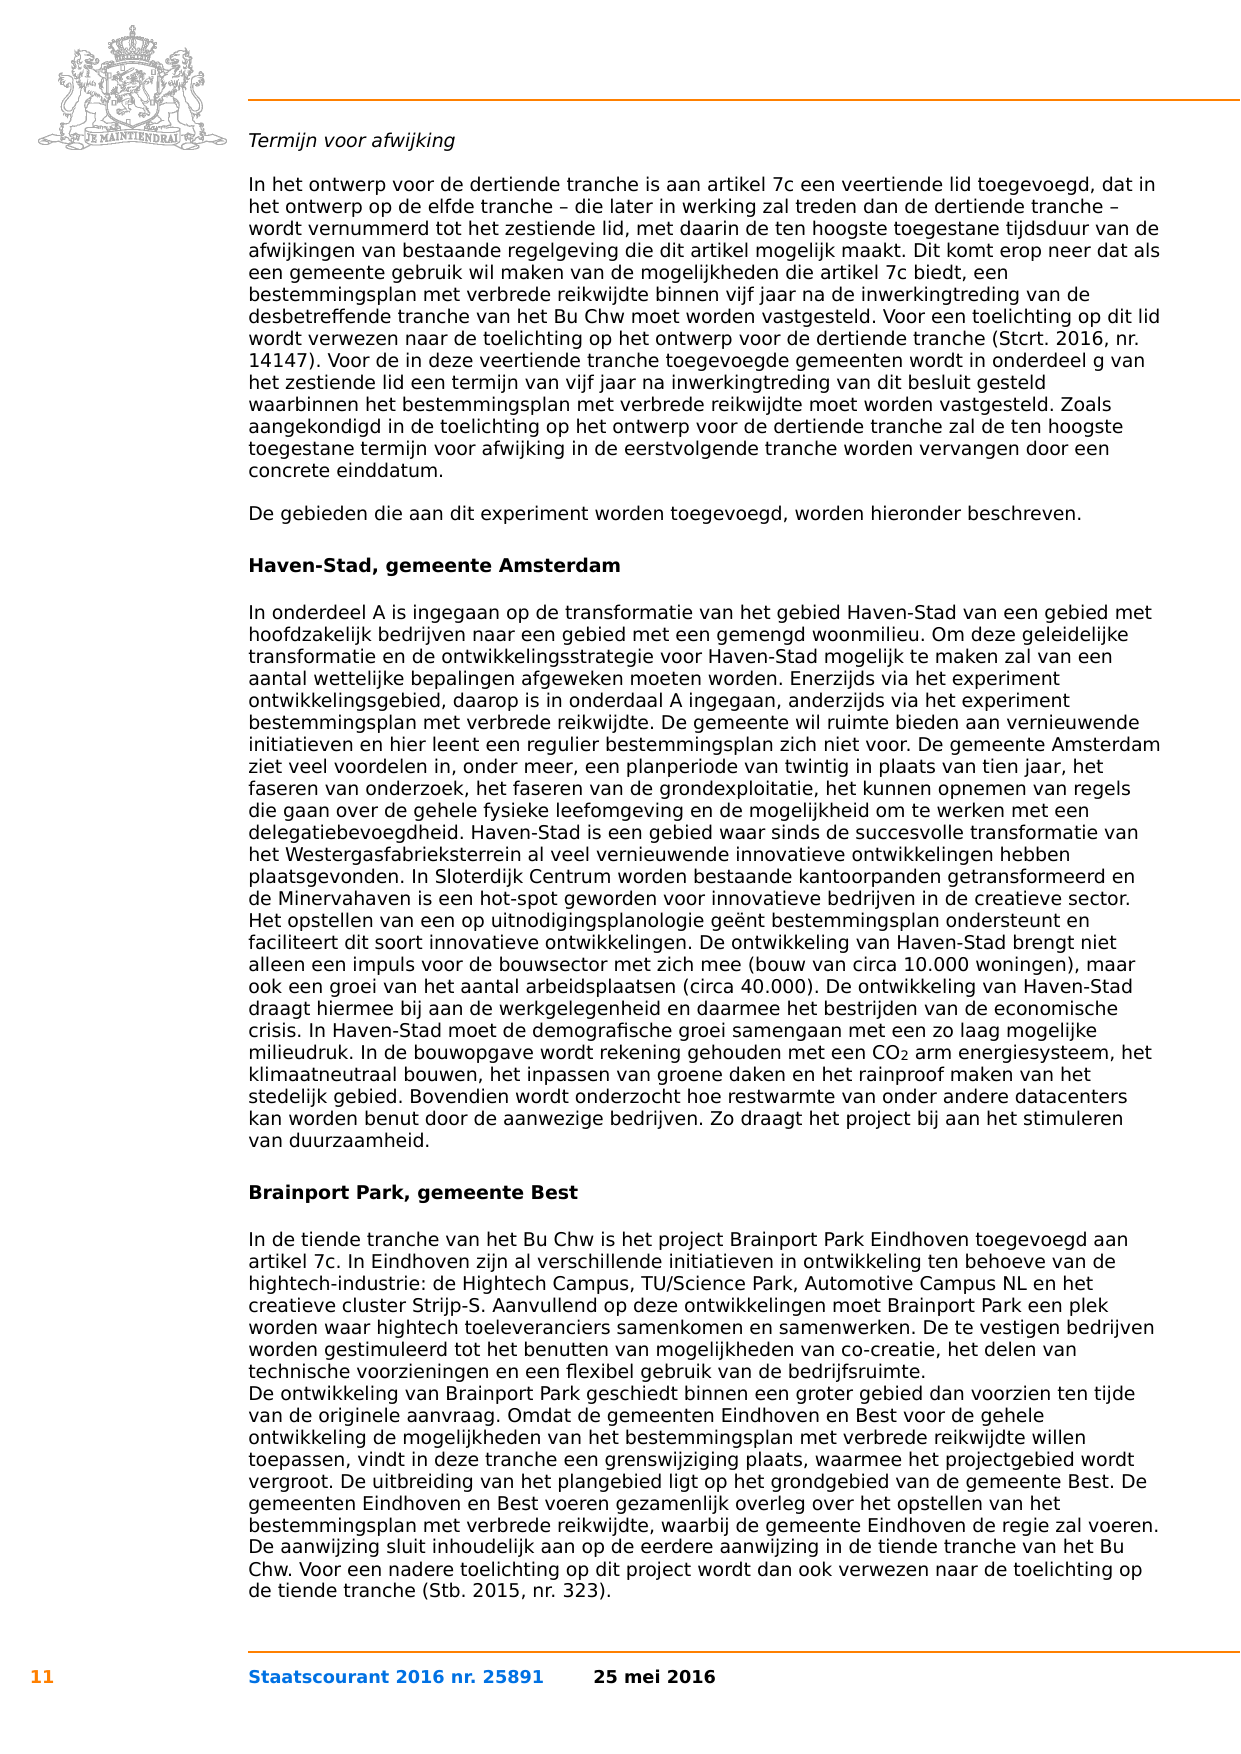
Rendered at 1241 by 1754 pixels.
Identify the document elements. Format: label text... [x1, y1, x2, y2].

subtitle Brainport Park, gemeente Best [248, 1182, 1163, 1204]
picture [38, 25, 227, 150]
text De gebieden die aan dit experiment worden toegevoegd, worden hieronder beschreven. [248, 503, 1163, 525]
text De ontwikkeling van Brainport Park geschiedt binnen een groter gebied dan voorzien ten tijde van de originele aanvraag. Omdat de gemeenten Eindhoven en Best voor de gehele ontwikkeling de mogelijkheden van het bestemmingsplan met verbrede reikwijdte willen toepassen, vindt in deze tranche een grenswijziging plaats, waarmee het projectgebied wordt vergroot. De uitbreiding van het plangebied ligt op het grondgebied van de gemeente Best. De gemeenten Eindhoven en Best voeren gezamenlijk overleg over het opstellen van het bestemmingsplan met verbrede reikwijdte, waarbij de gemeente Eindhoven de regie zal voeren. De aanwijzing sluit inhoudelijk aan op de eerdere aanwijzing in de tiende tranche van het Bu Chw. Voor een nadere toelichting op dit project wordt dan ook verwezen naar de toelichting op de tiende tranche (Stb. 2015, nr. 323). [248, 1383, 1163, 1602]
text In de tiende tranche van het Bu Chw is het project Brainport Park Eindhoven toegevoegd aan artikel 7c. In Eindhoven zijn al verschillende initiatieven in ontwikkeling ten behoeve van de hightech-industrie: de Hightech Campus, TU/Science Park, Automotive Campus NL en het creatieve cluster Strijp-S. Aanvullend op deze ontwikkelingen moet Brainport Park een plek worden waar hightech toeleveranciers samenkomen en samenwerken. De te vestigen bedrijven worden gestimuleerd tot het benutten van mogelijkheden van co-creatie, het delen van technische voorzieningen en een flexibel gebruik van de bedrijfsruimte. [248, 1229, 1163, 1383]
subtitle Termijn voor afwijking [248, 130, 1163, 152]
subtitle Haven-Stad, gemeente Amsterdam [248, 555, 1163, 577]
text In onderdeel A is ingegaan op de transformatie van het gebied Haven-Stad van een gebied met hoofdzakelijk bedrijven naar een gebied met een gemengd woonmilieu. Om deze geleidelijke transformatie en de ontwikkelingsstrategie voor Haven-Stad mogelijk te maken zal van een aantal wettelijke bepalingen afgeweken moeten worden. Enerzijds via het experiment ontwikkelingsgebied, daarop is in onderdaal A ingegaan, anderzijds via het experiment bestemmingsplan met verbrede reikwijdte. De gemeente wil ruimte bieden aan vernieuwende initiatieven en hier leent een regulier bestemmingsplan zich niet voor. De gemeente Amsterdam ziet veel voordelen in, onder meer, een planperiode van twintig in plaats van tien jaar, het faseren van onderzoek, het faseren van de grondexploitatie, het kunnen opnemen van regels die gaan over de gehele fysieke leefomgeving en de mogelijkheid om te werken met een delegatiebevoegdheid. Haven-Stad is een gebied waar sinds de succesvolle transformatie van het Westergasfabrieksterrein al veel vernieuwende innovatieve ontwikkelingen hebben plaatsgevonden. In Sloterdijk Centrum worden bestaande kantoorpanden getransformeerd en de Minervahaven is een hot-spot geworden voor innovatieve bedrijven in de creatieve sector. Het opstellen van een op uitnodigingsplanologie geënt bestemmingsplan ondersteunt en faciliteert dit soort innovatieve ontwikkelingen. De ontwikkeling van Haven-Stad brengt niet alleen een impuls voor de bouwsector met zich mee (bouw van circa 10.000 woningen), maar ook een groei van het aantal arbeidsplaatsen (circa 40.000). De ontwikkeling van Haven-Stad draagt hiermee bij aan de werkgelegenheid en daarmee het bestrijden van de economische crisis. In Haven-Stad moet de demografische groei samengaan met een zo laag mogelijke milieudruk. In de bouwopgave wordt rekening gehouden met een CO2 arm energiesysteem, het klimaatneutraal bouwen, het inpassen van groene daken en het rainproof maken van het stedelijk gebied. Bovendien wordt onderzocht hoe restwarmte van onder andere datacenters kan worden benut door de aanwezige bedrijven. Zo draagt het project bij aan het stimuleren van duurzaamheid. [248, 602, 1163, 1152]
text In het ontwerp voor de dertiende tranche is aan artikel 7c een veertiende lid toegevoegd, dat in het ontwerp op de elfde tranche – die later in werking zal treden dan de dertiende tranche – wordt vernummerd tot het zestiende lid, met daarin de ten hoogste toegestane tijdsduur van de afwijkingen van bestaande regelgeving die dit artikel mogelijk maakt. Dit komt erop neer dat als een gemeente gebruik wil maken van de mogelijkheden die artikel 7c biedt, een bestemmingsplan met verbrede reikwijdte binnen vijf jaar na de inwerkingtreding van de desbetreffende tranche van het Bu Chw moet worden vastgesteld. Voor een toelichting op dit lid wordt verwezen naar de toelichting op het ontwerp voor de dertiende tranche (Stcrt. 2016, nr. 14147). Voor de in deze veertiende tranche toegevoegde gemeenten wordt in onderdeel g van het zestiende lid een termijn van vijf jaar na inwerkingtreding van dit besluit gesteld waarbinnen het bestemmingsplan met verbrede reikwijdte moet worden vastgesteld. Zoals aangekondigd in de toelichting op het ontwerp voor de dertiende tranche zal de ten hoogste toegestane termijn voor afwijking in de eerstvolgende tranche worden vervangen door een concrete einddatum. [248, 174, 1163, 481]
